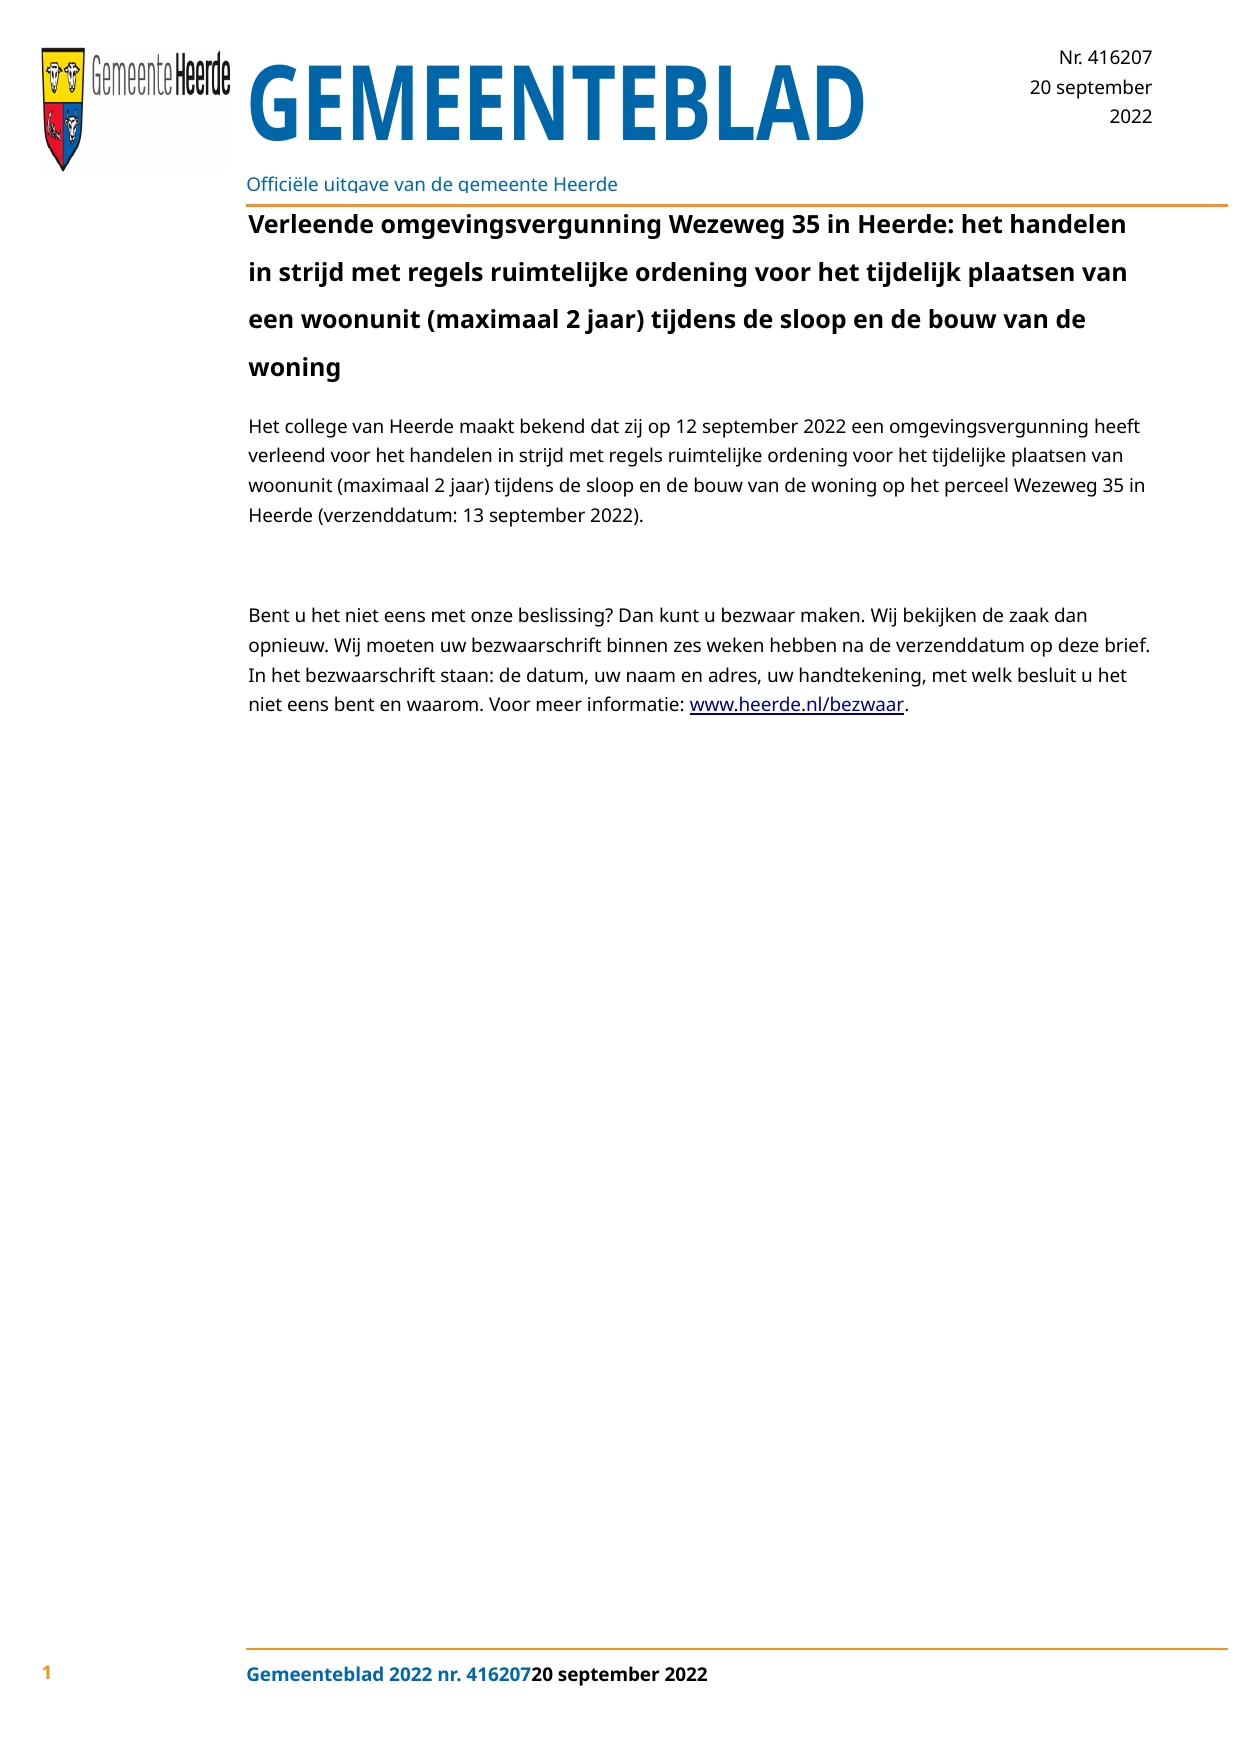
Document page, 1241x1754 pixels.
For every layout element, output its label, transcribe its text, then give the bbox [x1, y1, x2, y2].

text Bent u het niet eens met onze beslissing? Dan kunt u bezwaar maken. Wij bekijken de zaak dan opnieuw. Wij moeten uw bezwaarschrift binnen zes weken hebben na de verzenddatum op deze brief. In het bezwaarschrift staan: de datum, uw naam en adres, uw handtekening, met welk besluit u het niet eens bent en waarom. Voor meer informatie: www.heerde.nl/bezwaar. [248, 603, 1152, 717]
text Het college van Heerde maakt bekend dat zij op 12 september 2022 een omgevingsvergunning heeft verleend voor het handelen in strijd met regels ruimtelijke ordening voor het tijdelijke plaatsen van woonunit (maximaal 2 jaar) tijdens de sloop en de bouw van de woning op het perceel Wezeweg 35 in Heerde (verzenddatum: 13 september 2022). [248, 413, 1152, 528]
text Verleende omgevingsvergunning Wezeweg 35 in Heerde: het handelen in strijd met regels ruimtelijke ordening voor het tijdelijk plaatsen van een woonunit (maximaal 2 jaar) tijdens de sloop en de bouw van de woning [248, 207, 1152, 384]
picture [41, 47, 231, 172]
